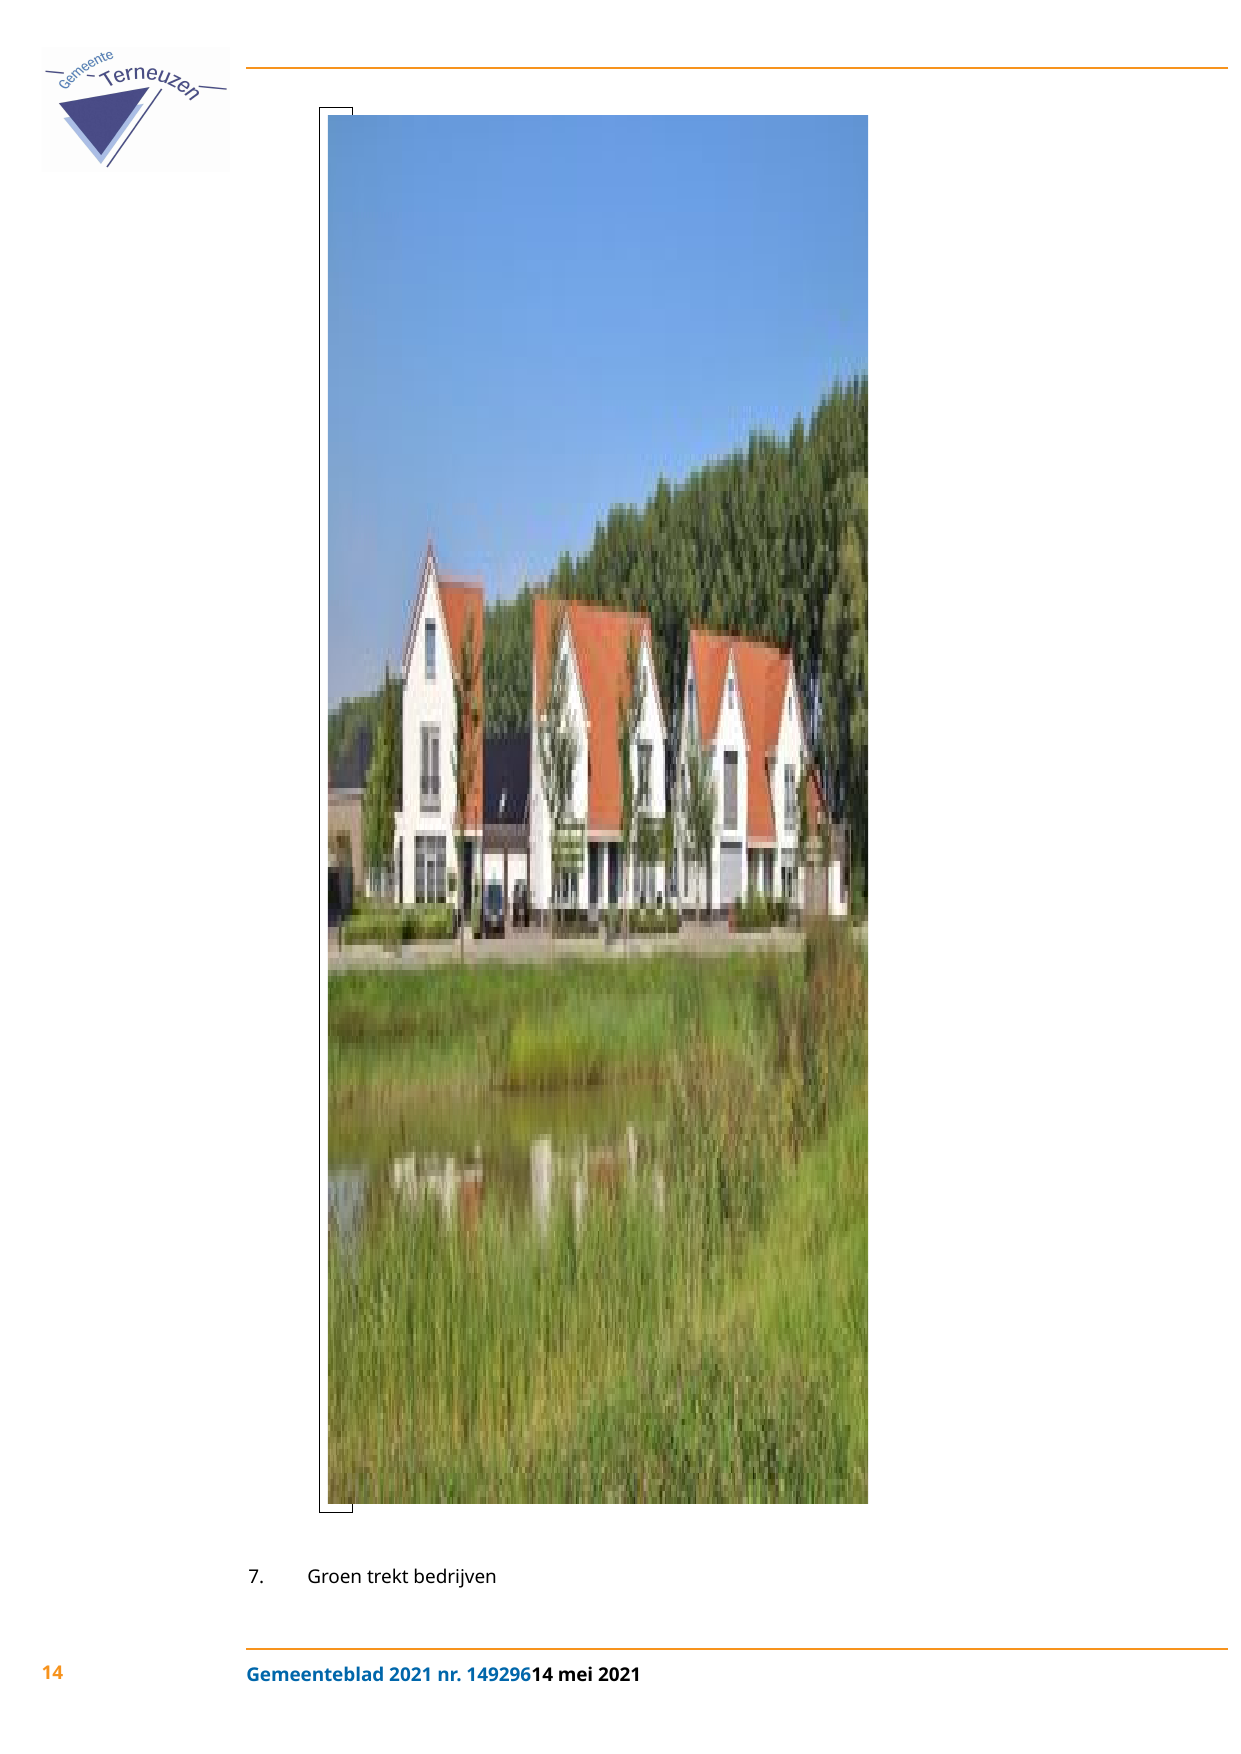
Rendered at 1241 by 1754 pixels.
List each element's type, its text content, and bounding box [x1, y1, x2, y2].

picture [41, 47, 231, 172]
list Groen trekt bedrijven [248, 1563, 1152, 1589]
picture [327, 115, 869, 1504]
